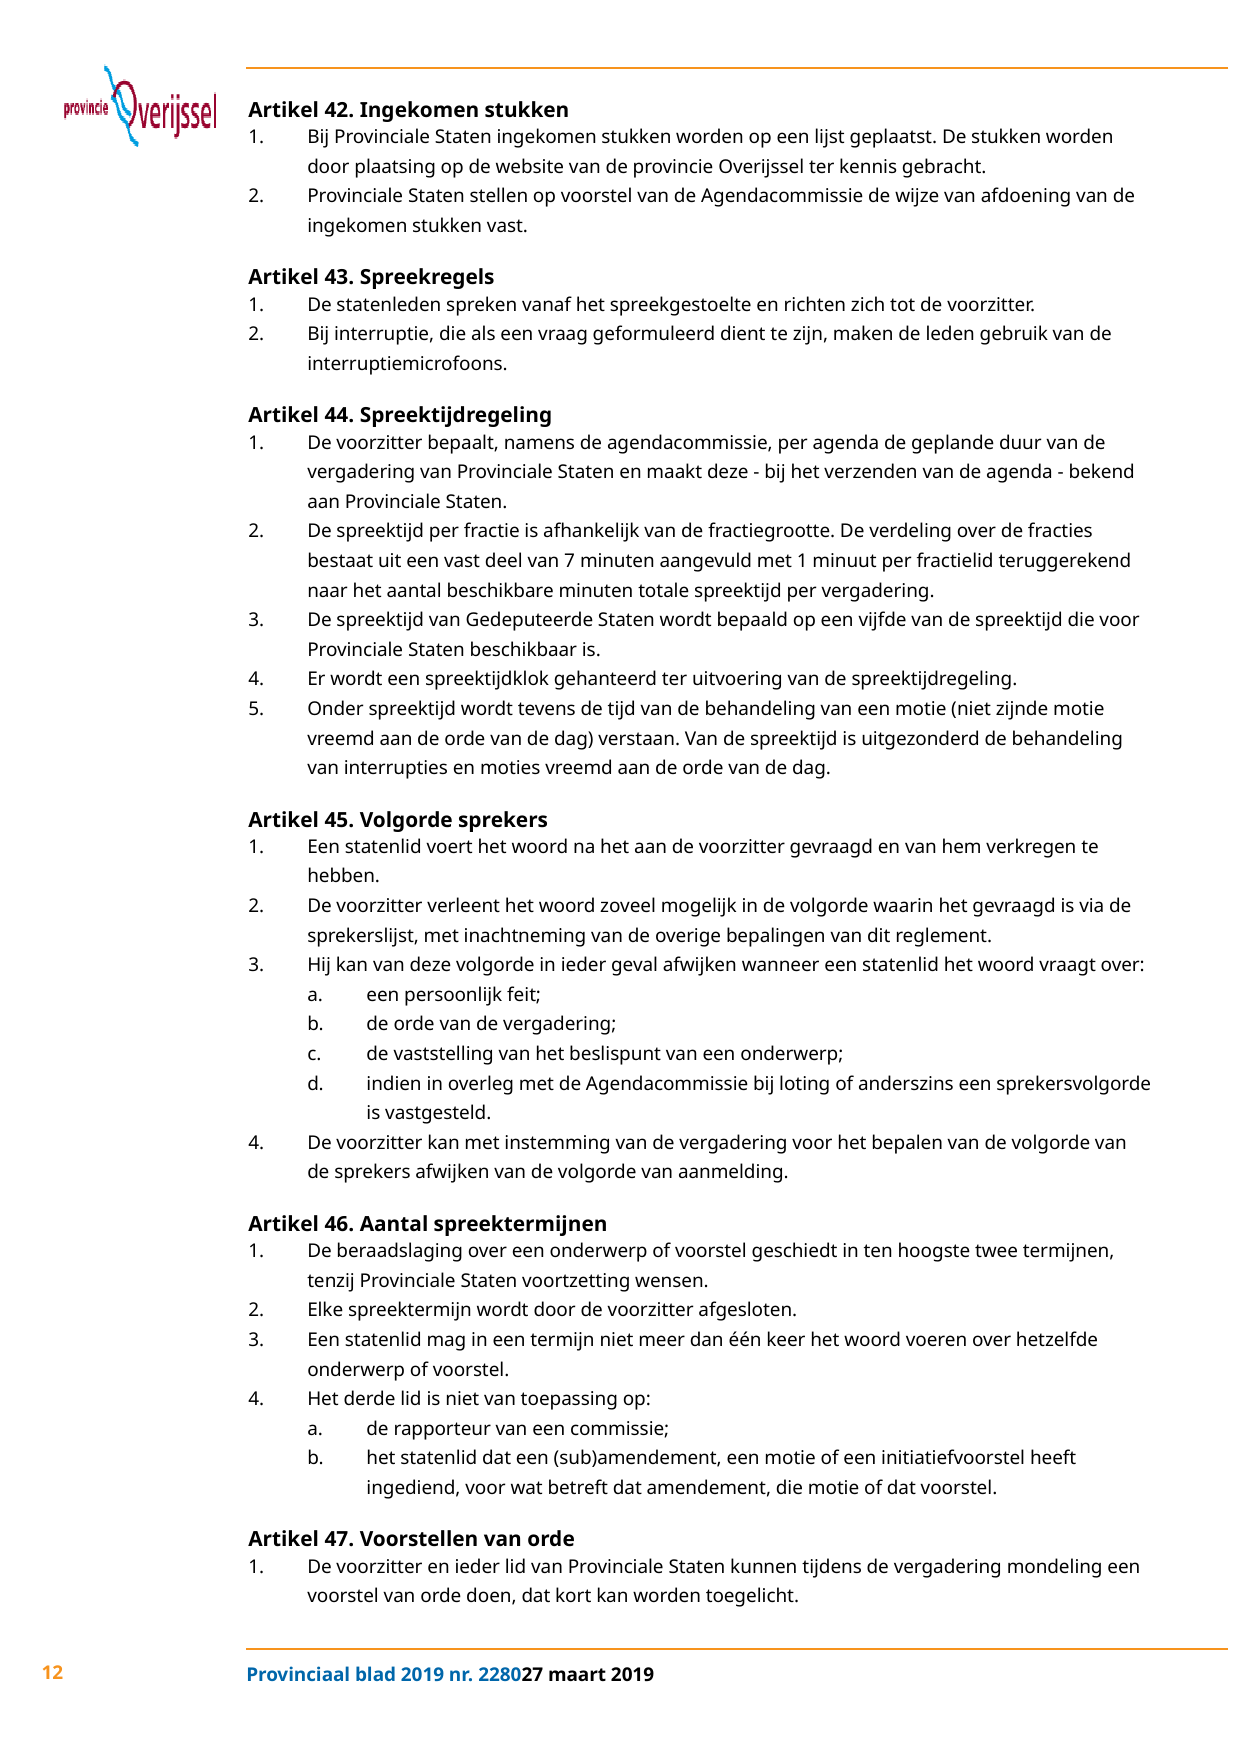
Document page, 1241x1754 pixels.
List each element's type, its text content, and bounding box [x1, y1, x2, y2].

list Het derde lid is niet van toepassing op: [248, 1385, 1152, 1411]
list De spreektijd van Gedeputeerde Staten wordt bepaald op een vijfde van de spreektijd die voor Provinciale Staten beschikbaar is. [248, 606, 1152, 662]
list de vaststelling van het beslispunt van een onderwerp; [307, 1040, 1152, 1066]
text Artikel 44. Spreektijdregeling [248, 400, 1152, 429]
list de orde van de vergadering; [307, 1011, 1152, 1036]
list De voorzitter kan met instemming van de vergadering voor het bepalen van de volgorde van de sprekers afwijken van de volgorde van aanmelding. [248, 1129, 1152, 1184]
list Provinciale Staten stellen op voorstel van de Agendacommissie de wijze van afdoening van de ingekomen stukken vast. [248, 182, 1152, 238]
list Elke spreektermijn wordt door de voorzitter afgesloten. [248, 1297, 1152, 1322]
list Onder spreektijd wordt tevens de tijd van de behandeling van een motie (niet zijnde motie vreemd aan de orde van de dag) verstaan. Van de spreektijd is uitgezonderd de behandeling van interrupties en moties vreemd aan de orde van de dag. [248, 695, 1152, 780]
list De voorzitter verleent het woord zoveel mogelijk in de volgorde waarin het gevraagd is via de sprekerslijst, met inachtneming van de overige bepalingen van dit reglement. [248, 892, 1152, 948]
list De voorzitter en ieder lid van Provinciale Staten kunnen tijdens de vergadering mondeling een voorstel van orde doen, dat kort kan worden toegelicht. [248, 1553, 1152, 1608]
text Artikel 43. Spreekregels [248, 262, 1152, 291]
list de rapporteur van een commissie; [307, 1415, 1152, 1441]
list Hij kan van deze volgorde in ieder geval afwijken wanneer een statenlid het woord vraagt over: [248, 951, 1152, 977]
text Artikel 47. Voorstellen van orde [248, 1524, 1152, 1553]
list De voorzitter bepaalt, namens de agendacommissie, per agenda de geplande duur van de vergadering van Provinciale Staten en maakt deze - bij het verzenden van de agenda - bekend aan Provinciale Staten. [248, 429, 1152, 514]
list De statenleden spreken vanaf het spreekgestoelte en richten zich tot de voorzitter. [248, 291, 1152, 317]
list De spreektijd per fractie is afhankelijk van de fractiegrootte. De verdeling over de fracties bestaat uit een vast deel van 7 minuten aangevuld met 1 minuut per fractielid teruggerekend naar het aantal beschikbare minuten totale spreektijd per vergadering. [248, 518, 1152, 602]
list een persoonlijk feit; [307, 981, 1152, 1007]
list het statenlid dat een (sub)amendement, een motie of een initiatiefvoorstel heeft ingediend, voor wat betreft dat amendement, die motie of dat voorstel. [307, 1444, 1152, 1500]
list indien in overleg met de Agendacommissie bij loting of anderszins een sprekersvolgorde is vastgesteld. [307, 1070, 1152, 1125]
list Een statenlid voert het woord na het aan de voorzitter gevraagd en van hem verkregen te hebben. [248, 833, 1152, 888]
text Artikel 42. Ingekomen stukken [248, 95, 1152, 123]
text Artikel 46. Aantal spreektermijnen [248, 1209, 1152, 1237]
list Bij Provinciale Staten ingekomen stukken worden op een lijst geplaatst. De stukken worden door plaatsing op de website van de provincie Overijssel ter kennis gebracht. [248, 123, 1152, 178]
list Een statenlid mag in een termijn niet meer dan één keer het woord voeren over hetzelfde onderwerp of voorstel. [248, 1326, 1152, 1381]
list De beraadslaging over een onderwerp of voorstel geschiedt in ten hoogste twee termijnen, tenzij Provinciale Staten voortzetting wensen. [248, 1237, 1152, 1293]
picture [41, 47, 231, 172]
list Er wordt een spreektijdklok gehanteerd ter uitvoering van de spreektijdregeling. [248, 666, 1152, 691]
list Bij interruptie, die als een vraag geformuleerd dient te zijn, maken de leden gebruik van de interruptiemicrofoons. [248, 320, 1152, 376]
text Artikel 45. Volgorde sprekers [248, 805, 1152, 833]
